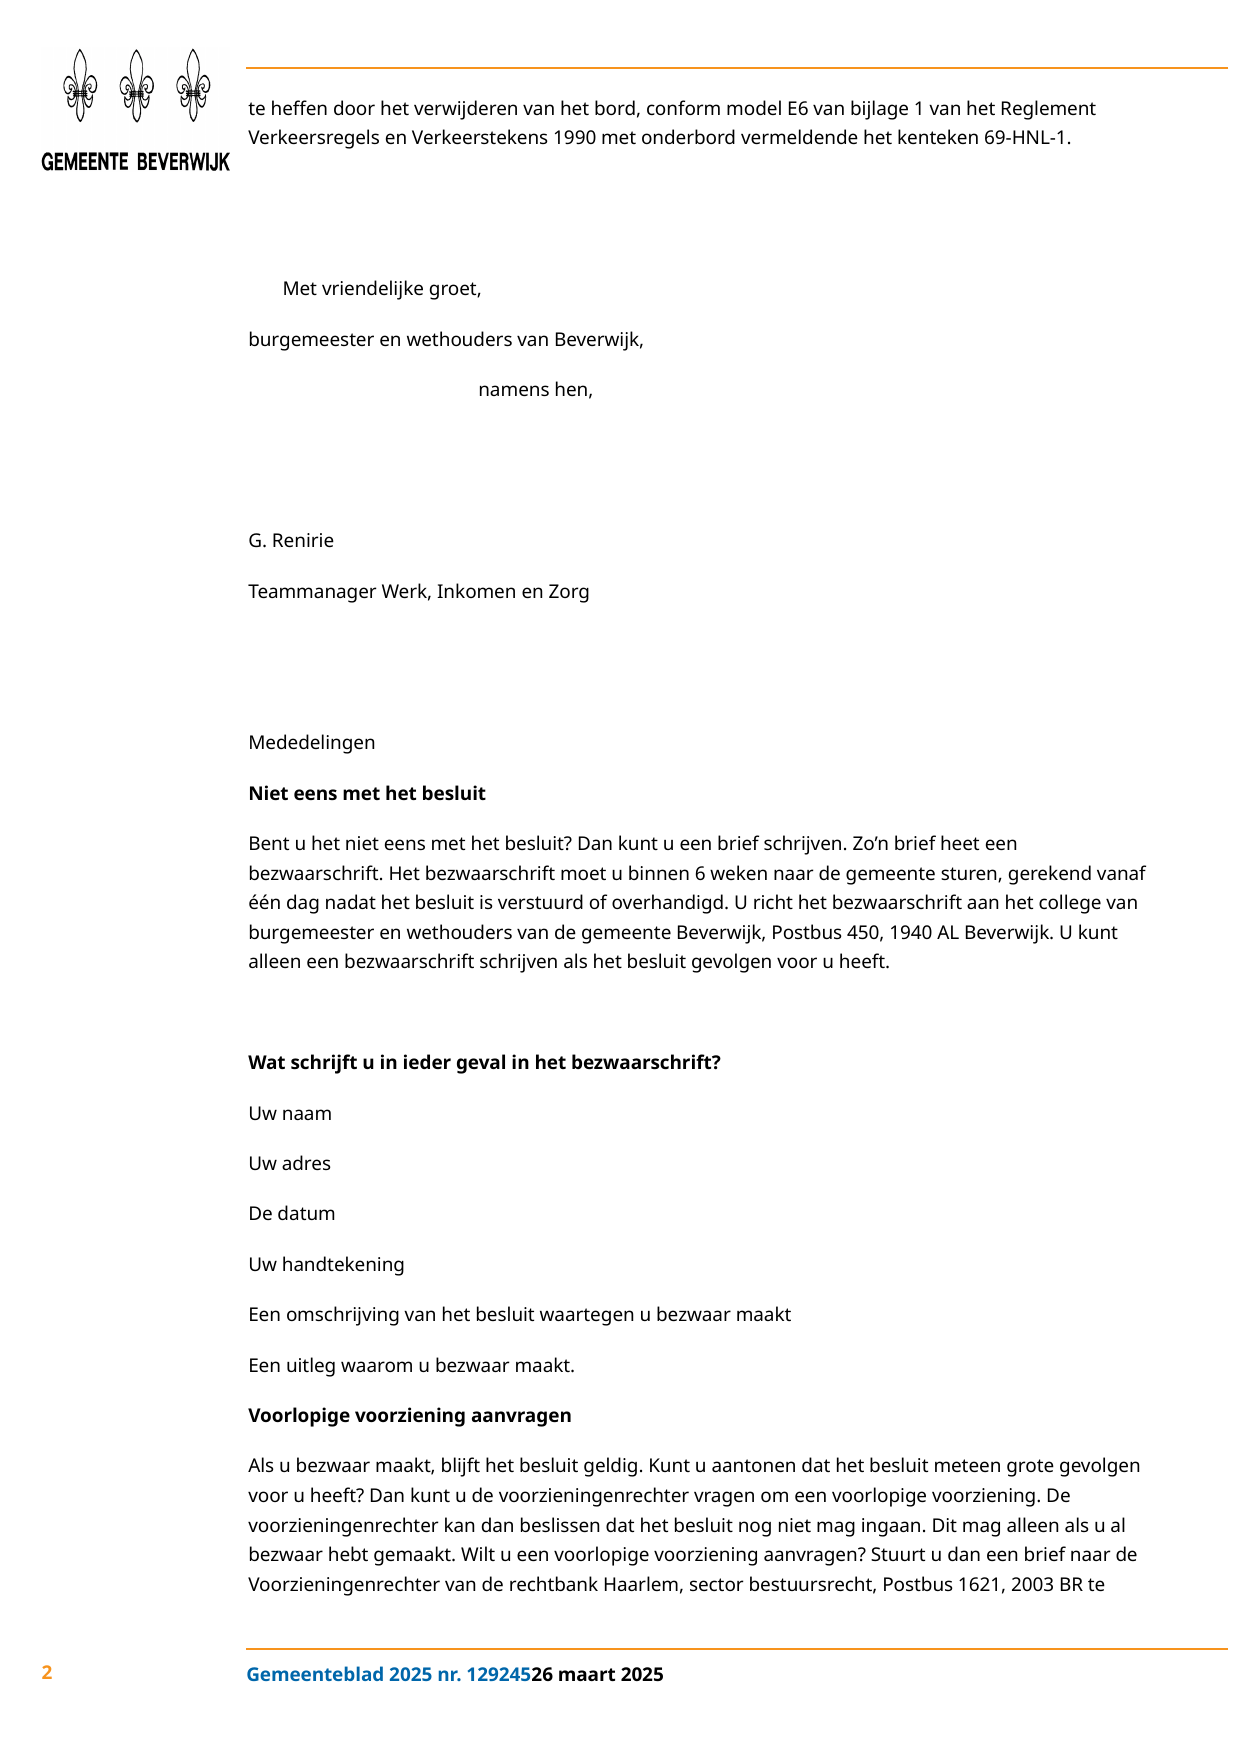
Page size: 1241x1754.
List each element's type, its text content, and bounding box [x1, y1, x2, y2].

text Mededelingen [248, 729, 1152, 755]
text Voorlopige voorziening aanvragen [248, 1402, 1152, 1428]
text Een uitleg waarom u bezwaar maakt. [248, 1352, 1152, 1378]
text namens hen, [248, 376, 1152, 402]
picture [41, 47, 231, 172]
text burgemeester en wethouders van Beverwijk, [248, 326, 1152, 352]
text te heffen door het verwijderen van het bord, conform model E6 van bijlage 1 van het Reglement Verkeersregels en Verkeerstekens 1990 met onderbord vermeldende het kenteken 69-HNL-1. [248, 95, 1152, 150]
text Niet eens met het besluit [248, 780, 1152, 806]
text Met vriendelijke groet, [248, 276, 1152, 301]
text Wat schrijft u in ieder geval in het bezwaarschrift? [248, 1049, 1152, 1075]
text Uw handtekening [248, 1251, 1152, 1277]
text Bent u het niet eens met het besluit? Dan kunt u een brief schrijven. Zo’n brief heet een bezwaarschrift. Het bezwaarschrift moet u binnen 6 weken naar de gemeente sturen, gerekend vanaf één dag nadat het besluit is verstuurd of overhandigd. U richt het bezwaarschrift aan het college van burgemeester en wethouders van de gemeente Beverwijk, Postbus 450, 1940 AL Beverwijk. U kunt alleen een bezwaarschrift schrijven als het besluit gevolgen voor u heeft. [248, 830, 1152, 974]
text De datum [248, 1201, 1152, 1226]
text Uw adres [248, 1150, 1152, 1176]
text Als u bezwaar maakt, blijft het besluit geldig. Kunt u aantonen dat het besluit meteen grote gevolgen voor u heeft? Dan kunt u de voorzieningenrechter vragen om een voorlopige voorziening. De voorzieningenrechter kan dan beslissen dat het besluit nog niet mag ingaan. Dit mag alleen als u al bezwaar hebt gemaakt. Wilt u een voorlopige voorziening aanvragen? Stuurt u dan een brief naar de Voorzieningenrechter van de rechtbank Haarlem, sector bestuursrecht, Postbus 1621, 2003 BR te [248, 1453, 1152, 1597]
text Uw naam [248, 1100, 1152, 1126]
text Teammanager Werk, Inkomen en Zorg [248, 578, 1152, 604]
text Een omschrijving van het besluit waartegen u bezwaar maakt [248, 1301, 1152, 1327]
text G. Renirie [248, 528, 1152, 553]
